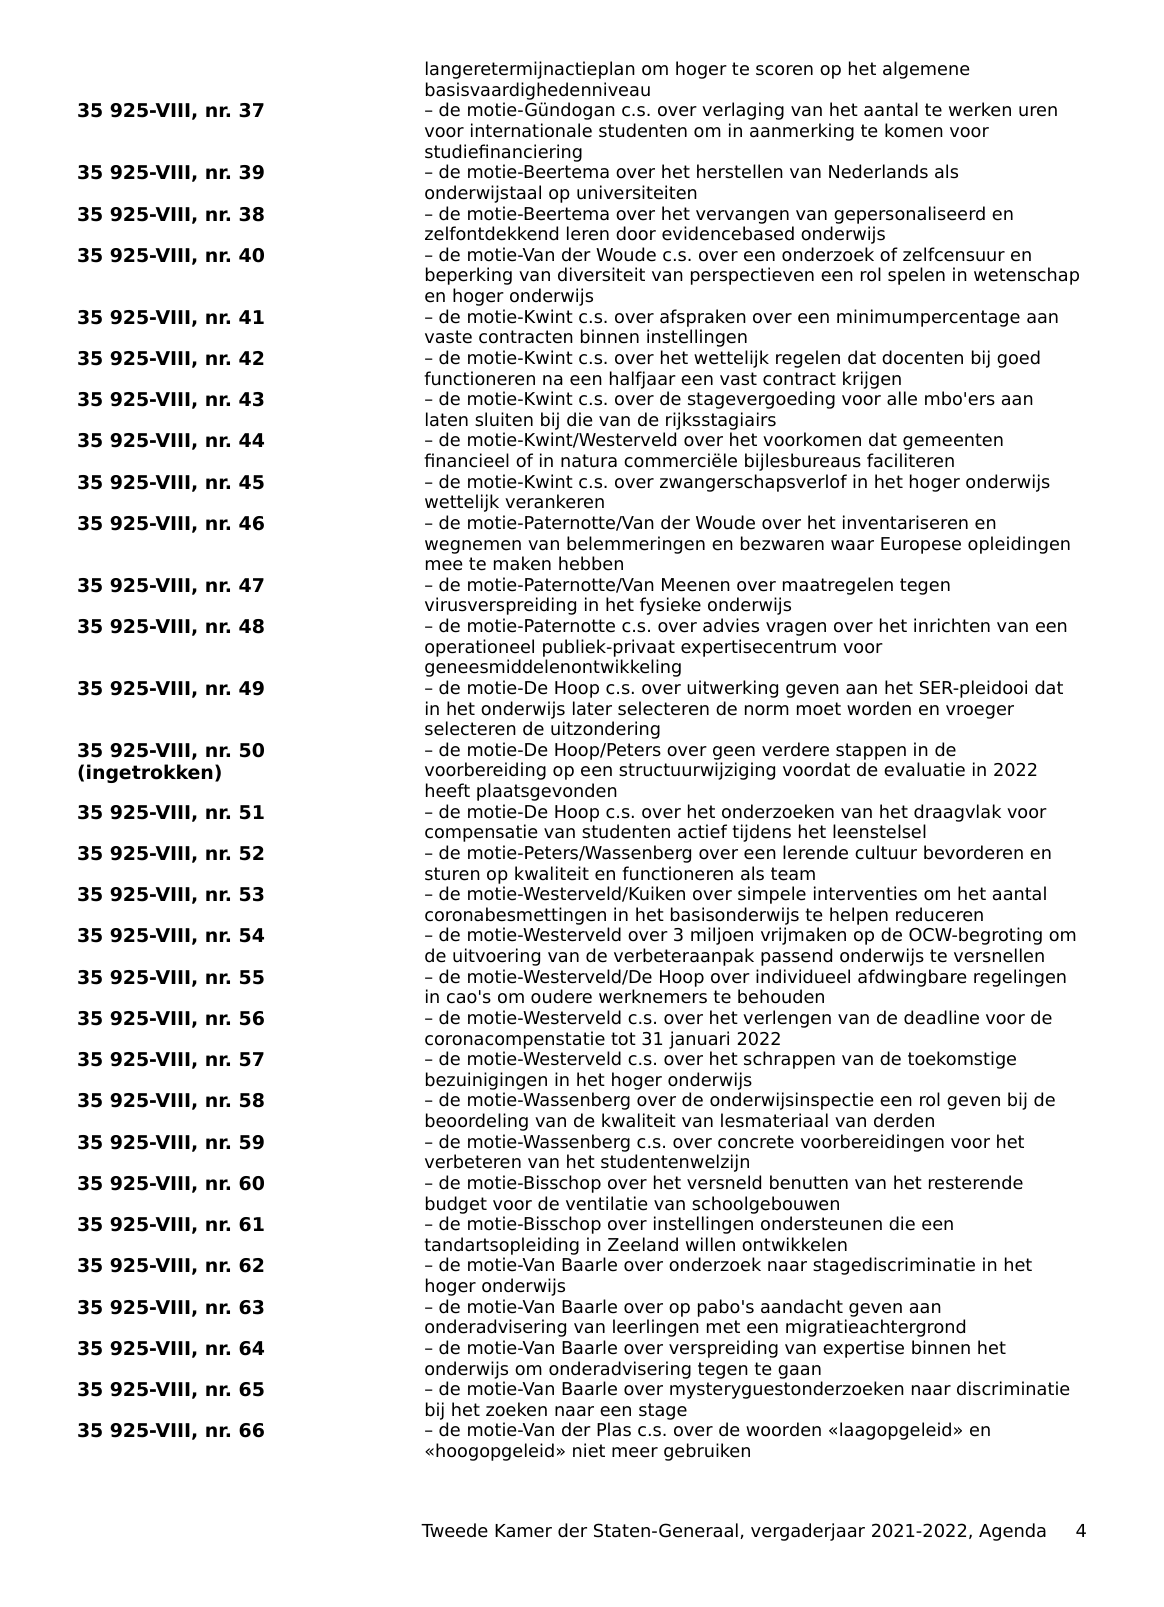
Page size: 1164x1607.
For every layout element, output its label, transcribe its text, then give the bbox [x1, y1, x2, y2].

table_cell [401, 307, 418, 348]
table_cell 35 925-VIII, nr. 63 [77, 1297, 401, 1338]
table_cell 35 925-VIII, nr. 64 [77, 1338, 401, 1379]
table_cell 35 925-VIII, nr. 41 [77, 307, 401, 348]
table_cell 35 925-VIII, nr. 58 [77, 1090, 401, 1132]
table_cell 35 925-VIII, nr. 45 [77, 472, 401, 513]
table_cell [401, 575, 418, 616]
table_cell – de motie-Paternotte c.s. over advies vragen over het inrichten van een operationeel publiek-privaat expertisecentrum voor geneesmiddelenontwikkeling [418, 616, 1087, 678]
table_cell langeretermijnactieplan om hoger te scoren op het algemene basisvaardighedenniveau [418, 59, 1087, 100]
table_cell 35 925-VIII, nr. 38 [77, 204, 401, 245]
table_cell 35 925-VIII, nr. 59 [77, 1132, 401, 1173]
table_cell – de motie-Kwint c.s. over het wettelijk regelen dat docenten bij goed functioneren na een halfjaar een vast contract krijgen [418, 348, 1087, 389]
table_cell – de motie-De Hoop/Peters over geen verdere stappen in de voorbereiding op een structuurwijziging voordat de evaluatie in 2022 heeft plaatsgevonden [418, 740, 1087, 802]
table_cell [401, 1008, 418, 1049]
table_cell [401, 348, 418, 389]
table_cell 35 925-VIII, nr. 43 [77, 389, 401, 430]
table_cell 35 925-VIII, nr. 40 [77, 245, 401, 307]
table_cell 35 925-VIII, nr. 51 [77, 802, 401, 843]
table_cell 35 925-VIII, nr. 48 [77, 616, 401, 678]
table_cell [401, 430, 418, 472]
table_cell 35 925-VIII, nr. 53 [77, 884, 401, 925]
table_cell [401, 740, 418, 802]
table_cell 35 925-VIII, nr. 55 [77, 967, 401, 1008]
table_cell [401, 1420, 418, 1462]
table_cell – de motie-De Hoop c.s. over het onderzoeken van het draagvlak voor compensatie van studenten actief tijdens het leenstelsel [418, 802, 1087, 843]
table_cell 35 925-VIII, nr. 54 [77, 925, 401, 967]
table_cell [401, 1379, 418, 1420]
table_cell [401, 162, 418, 203]
table_cell – de motie-Van Baarle over mysteryguestonderzoeken naar discriminatie bij het zoeken naar een stage [418, 1379, 1087, 1420]
table_cell [401, 616, 418, 678]
table_cell [401, 678, 418, 740]
table_cell – de motie-Westerveld c.s. over het verlengen van de deadline voor de coronacompenstatie tot 31 januari 2022 [418, 1008, 1087, 1049]
table_cell [401, 59, 418, 100]
table_cell 35 925-VIII, nr. 37 [77, 100, 401, 162]
table_cell 35 925-VIII, nr. 62 [77, 1255, 401, 1297]
table_cell – de motie-Van der Woude c.s. over een onderzoek of zelfcensuur en beperking van diversiteit van perspectieven een rol spelen in wetenschap en hoger onderwijs [418, 245, 1087, 307]
table_cell – de motie-Westerveld/De Hoop over individueel afdwingbare regelingen in cao's om oudere werknemers te behouden [418, 967, 1087, 1008]
table_cell – de motie-Westerveld c.s. over het schrappen van de toekomstige bezuinigingen in het hoger onderwijs [418, 1049, 1087, 1090]
table_cell – de motie-Paternotte/Van der Woude over het inventariseren en wegnemen van belemmeringen en bezwaren waar Europese opleidingen mee te maken hebben [418, 513, 1087, 575]
table_cell – de motie-Van der Plas c.s. over de woorden «laagopgeleid» en «hoogopgeleid» niet meer gebruiken [418, 1420, 1087, 1462]
table_cell – de motie-Kwint c.s. over afspraken over een minimumpercentage aan vaste contracten binnen instellingen [418, 307, 1087, 348]
table_cell – de motie-Bisschop over instellingen ondersteunen die een tandartsopleiding in Zeeland willen ontwikkelen [418, 1214, 1087, 1255]
table_cell [77, 59, 401, 100]
table_cell 35 925-VIII, nr. 50 (ingetrokken) [77, 740, 401, 802]
table_cell [401, 1049, 418, 1090]
table_cell 35 925-VIII, nr. 47 [77, 575, 401, 616]
table_cell [401, 802, 418, 843]
table_cell – de motie-Beertema over het herstellen van Nederlands als onderwijstaal op universiteiten [418, 162, 1087, 203]
table_cell – de motie-Westerveld/Kuiken over simpele interventies om het aantal coronabesmettingen in het basisonderwijs te helpen reduceren [418, 884, 1087, 925]
table_cell 35 925-VIII, nr. 57 [77, 1049, 401, 1090]
table_cell [401, 513, 418, 575]
table_cell – de motie-Westerveld over 3 miljoen vrijmaken op de OCW-begroting om de uitvoering van de verbeteraanpak passend onderwijs te versnellen [418, 925, 1087, 967]
table_cell – de motie-Kwint c.s. over zwangerschapsverlof in het hoger onderwijs wettelijk verankeren [418, 472, 1087, 513]
table_cell 35 925-VIII, nr. 65 [77, 1379, 401, 1420]
table_cell [401, 925, 418, 967]
table_cell – de motie-Kwint c.s. over de stagevergoeding voor alle mbo'ers aan laten sluiten bij die van de rijksstagiairs [418, 389, 1087, 430]
table_cell [401, 1338, 418, 1379]
table_cell – de motie-Paternotte/Van Meenen over maatregelen tegen virusverspreiding in het fysieke onderwijs [418, 575, 1087, 616]
table_cell 35 925-VIII, nr. 66 [77, 1420, 401, 1462]
table_cell [401, 884, 418, 925]
table_cell 35 925-VIII, nr. 56 [77, 1008, 401, 1049]
table_cell – de motie-Kwint/Westerveld over het voorkomen dat gemeenten financieel of in natura commerciële bijlesbureaus faciliteren [418, 430, 1087, 472]
table_cell – de motie-Van Baarle over op pabo's aandacht geven aan onderadvisering van leerlingen met een migratieachtergrond [418, 1297, 1087, 1338]
table_cell [401, 1173, 418, 1214]
table_cell 35 925-VIII, nr. 49 [77, 678, 401, 740]
table_cell 35 925-VIII, nr. 60 [77, 1173, 401, 1214]
table_cell – de motie-Van Baarle over onderzoek naar stagediscriminatie in het hoger onderwijs [418, 1255, 1087, 1297]
table_cell – de motie-Van Baarle over verspreiding van expertise binnen het onderwijs om onderadvisering tegen te gaan [418, 1338, 1087, 1379]
table_cell – de motie-Bisschop over het versneld benutten van het resterende budget voor de ventilatie van schoolgebouwen [418, 1173, 1087, 1214]
table_cell [401, 1214, 418, 1255]
table_cell – de motie-Peters/Wassenberg over een lerende cultuur bevorderen en sturen op kwaliteit en functioneren als team [418, 843, 1087, 884]
table_cell [401, 204, 418, 245]
table_cell [401, 100, 418, 162]
table_cell [401, 1255, 418, 1297]
table_cell 35 925-VIII, nr. 42 [77, 348, 401, 389]
table_cell – de motie-Wassenberg c.s. over concrete voorbereidingen voor het verbeteren van het studentenwelzijn [418, 1132, 1087, 1173]
table_cell 35 925-VIII, nr. 39 [77, 162, 401, 203]
table_cell 35 925-VIII, nr. 46 [77, 513, 401, 575]
table_cell [401, 1090, 418, 1132]
table_cell [401, 1132, 418, 1173]
table_cell [401, 245, 418, 307]
table_cell [401, 843, 418, 884]
table_cell – de motie-Gündogan c.s. over verlaging van het aantal te werken uren voor internationale studenten om in aanmerking te komen voor studiefinanciering [418, 100, 1087, 162]
table_cell [401, 389, 418, 430]
table_cell 35 925-VIII, nr. 61 [77, 1214, 401, 1255]
table_cell [401, 967, 418, 1008]
table_cell [401, 472, 418, 513]
table_cell – de motie-Beertema over het vervangen van gepersonaliseerd en zelfontdekkend leren door evidencebased onderwijs [418, 204, 1087, 245]
table_cell 35 925-VIII, nr. 52 [77, 843, 401, 884]
table_cell – de motie-Wassenberg over de onderwijsinspectie een rol geven bij de beoordeling van de kwaliteit van lesmateriaal van derden [418, 1090, 1087, 1132]
table_cell 35 925-VIII, nr. 44 [77, 430, 401, 472]
table_cell – de motie-De Hoop c.s. over uitwerking geven aan het SER-pleidooi dat in het onderwijs later selecteren de norm moet worden en vroeger selecteren de uitzondering [418, 678, 1087, 740]
table_cell [401, 1297, 418, 1338]
